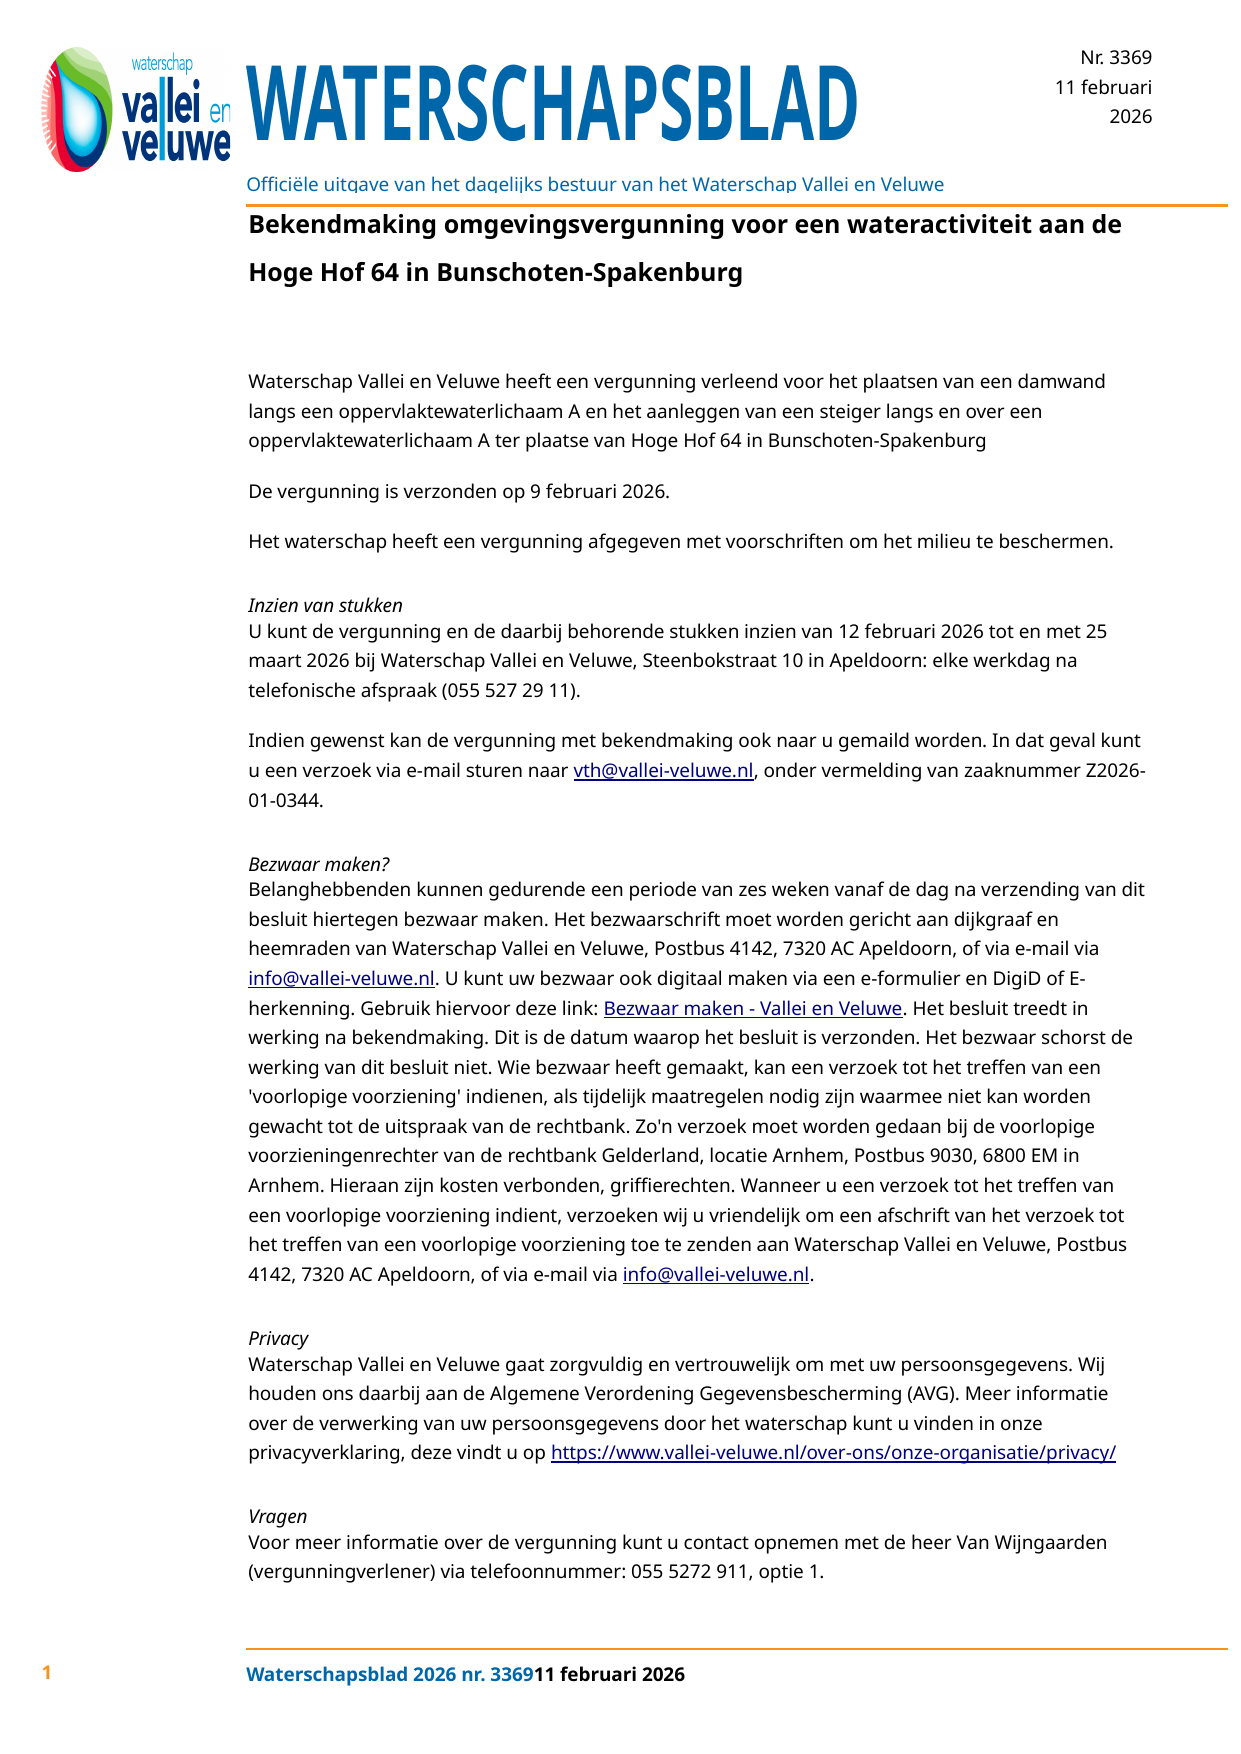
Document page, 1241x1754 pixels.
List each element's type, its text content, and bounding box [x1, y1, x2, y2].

text U kunt de vergunning en de daarbij behorende stukken inzien van 12 februari 2026 tot en met 25 maart 2026 bij Waterschap Vallei en Veluwe, Steenbokstraat 10 in Apeldoorn: elke werkdag na telefonische afspraak (055 527 29 11). [248, 618, 1152, 703]
text Indien gewenst kan de vergunning met bekendmaking ook naar u gemaild worden. In dat geval kunt u een verzoek via e-mail sturen naar vth@vallei-veluwe.nl, onder vermelding van zaaknummer Z2026-01-0344. [248, 728, 1152, 812]
text Privacy [248, 1325, 1152, 1351]
text Waterschap Vallei en Veluwe heeft een vergunning verleend voor het plaatsen van een damwand langs een oppervlaktewaterlichaam A en het aanleggen van een steiger langs en over een oppervlaktewaterlichaam A ter plaatse van Hoge Hof 64 in Bunschoten-Spakenburg [248, 368, 1152, 453]
text Waterschap Vallei en Veluwe gaat zorgvuldig en vertrouwelijk om met uw persoonsgegevens. Wij houden ons daarbij aan de Algemene Verordening Gegevensbescherming (AVG). Meer informatie over de verwerking van uw persoonsgegevens door het waterschap kunt u vinden in onze privacyverklaring, deze vindt u op https://www.vallei-veluwe.nl/over-ons/onze-organisatie/privacy/ [248, 1351, 1152, 1465]
text Belanghebbenden kunnen gedurende een periode van zes weken vanaf de dag na verzending van dit besluit hiertegen bezwaar maken. Het bezwaarschrift moet worden gericht aan dijkgraaf en heemraden van Waterschap Vallei en Veluwe, Postbus 4142, 7320 AC Apeldoorn, of via e-mail via info@vallei-veluwe.nl. U kunt uw bezwaar ook digitaal maken via een e-formulier en DigiD of E-herkenning. Gebruik hiervoor deze link: Bezwaar maken - Vallei en Veluwe. Het besluit treedt in werking na bekendmaking. Dit is de datum waarop het besluit is verzonden. Het bezwaar schorst de werking van dit besluit niet. Wie bezwaar heeft gemaakt, kan een verzoek tot het treffen van een 'voorlopige voorziening' indienen, als tijdelijk maatregelen nodig zijn waarmee niet kan worden gewacht tot de uitspraak van de rechtbank. Zo'n verzoek moet worden gedaan bij de voorlopige voorzieningenrechter van de rechtbank Gelderland, locatie Arnhem, Postbus 9030, 6800 EM in Arnhem. Hieraan zijn kosten verbonden, griffierechten. Wanneer u een verzoek tot het treffen van een voorlopige voorziening indient, verzoeken wij u vriendelijk om een afschrift van het verzoek tot het treffen van een voorlopige voorziening toe te zenden aan Waterschap Vallei en Veluwe, Postbus 4142, 7320 AC Apeldoorn, of via e-mail via info@vallei-veluwe.nl. [248, 876, 1152, 1287]
picture [41, 47, 231, 172]
text Vragen [248, 1503, 1152, 1529]
text Inzien van stukken [248, 592, 1152, 618]
text Bekendmaking omgevingsvergunning voor een wateractiviteit aan de Hoge Hof 64 in Bunschoten-Spakenburg [248, 207, 1152, 288]
text De vergunning is verzonden op 9 februari 2026. [248, 478, 1152, 504]
text Voor meer informatie over de vergunning kunt u contact opnemen met de heer Van Wijngaarden (vergunningverlener) via telefoonnummer: 055 5272 911, optie 1. [248, 1529, 1152, 1584]
text Bezwaar maken? [248, 851, 1152, 876]
text Het waterschap heeft een vergunning afgegeven met voorschriften om het milieu te beschermen. [248, 528, 1152, 554]
